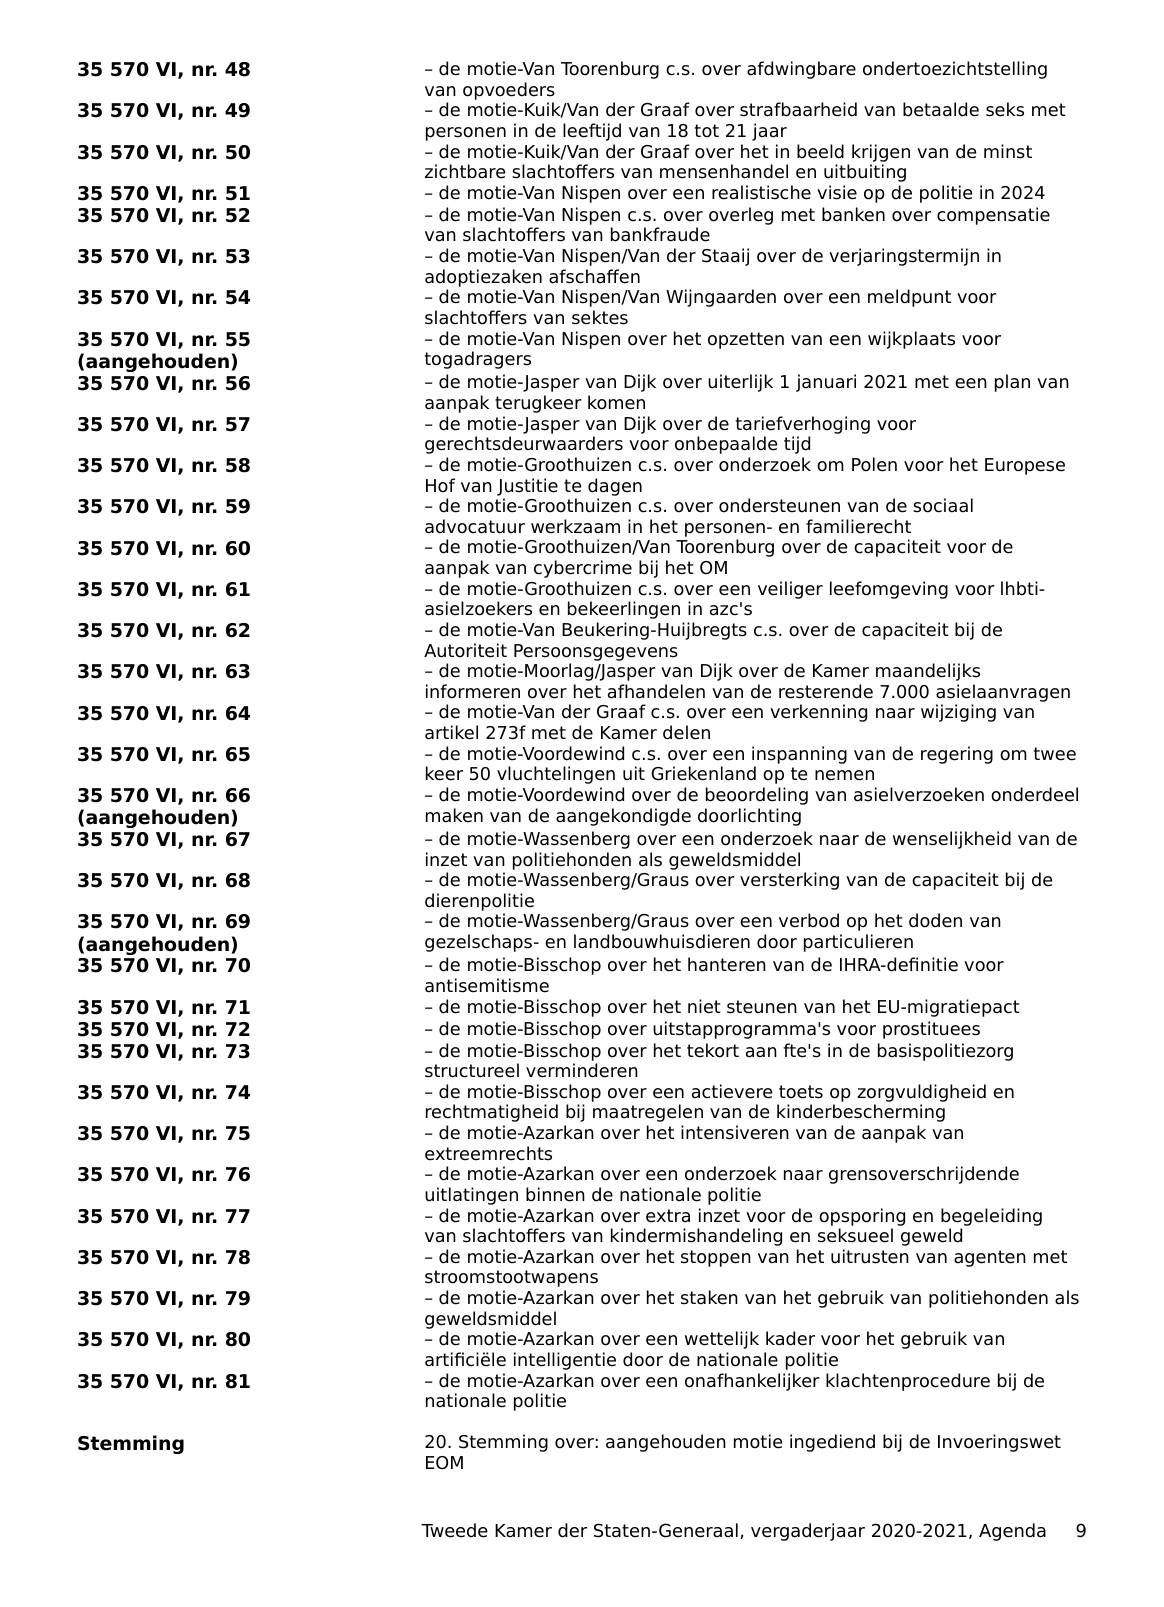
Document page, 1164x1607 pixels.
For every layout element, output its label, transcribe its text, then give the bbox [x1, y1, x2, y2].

table_cell [401, 785, 418, 829]
table_cell 35 570 VI, nr. 70 [77, 955, 401, 997]
table_cell – de motie-Groothuizen c.s. over een veiliger leefomgeving voor lhbti-asielzoekers en bekeerlingen in azc's [418, 579, 1087, 620]
table_cell 35 570 VI, nr. 55 (aangehouden) [77, 329, 401, 372]
table_cell [401, 620, 418, 661]
table_cell 35 570 VI, nr. 60 [77, 538, 401, 579]
table_cell – de motie-Azarkan over het stoppen van het uitrusten van agenten met stroomstootwapens [418, 1247, 1087, 1288]
table_cell [401, 183, 418, 205]
table_cell [401, 955, 418, 997]
table_cell 35 570 VI, nr. 77 [77, 1206, 401, 1247]
table_cell [401, 1329, 418, 1371]
table_cell [401, 496, 418, 537]
table_cell [77, 1412, 401, 1432]
table_cell – de motie-Van Nispen/Van der Staaij over de verjaringstermijn in adoptiezaken afschaffen [418, 246, 1087, 287]
table_cell [401, 1433, 418, 1474]
table_cell [401, 100, 418, 142]
table_cell [401, 246, 418, 287]
table_cell [401, 1371, 418, 1412]
table_cell 20. Stemming over: aangehouden motie ingediend bij de Invoeringswet EOM [418, 1433, 1087, 1474]
table_cell 35 570 VI, nr. 61 [77, 579, 401, 620]
table_cell – de motie-Groothuizen c.s. over ondersteunen van de sociaal advocatuur werkzaam in het personen- en familierecht [418, 496, 1087, 537]
table_cell – de motie-Wassenberg/Graus over een verbod op het doden van gezelschaps- en landbouwhuisdieren door particulieren [418, 911, 1087, 955]
table_cell 35 570 VI, nr. 66 (aangehouden) [77, 785, 401, 829]
table_cell – de motie-Van Nispen over een realistische visie op de politie in 2024 [418, 183, 1087, 205]
table_cell 35 570 VI, nr. 74 [77, 1082, 401, 1123]
table_cell – de motie-Van Nispen c.s. over overleg met banken over compensatie van slachtoffers van bankfraude [418, 205, 1087, 246]
table_cell – de motie-Van Beukering-Huijbregts c.s. over de capaciteit bij de Autoriteit Persoonsgegevens [418, 620, 1087, 661]
table_cell 35 570 VI, nr. 49 [77, 100, 401, 142]
table_cell 35 570 VI, nr. 57 [77, 414, 401, 455]
table_cell [401, 287, 418, 328]
table_cell – de motie-Wassenberg/Graus over versterking van de capaciteit bij de dierenpolitie [418, 870, 1087, 911]
table_cell – de motie-Moorlag/Jasper van Dijk over de Kamer maandelijks informeren over het afhandelen van de resterende 7.000 asielaanvragen [418, 661, 1087, 702]
table_cell – de motie-Kuik/Van der Graaf over strafbaarheid van betaalde seks met personen in de leeftijd van 18 tot 21 jaar [418, 100, 1087, 142]
table_cell 35 570 VI, nr. 48 [77, 59, 401, 100]
table_cell [401, 744, 418, 785]
table_cell [401, 373, 418, 414]
table_cell – de motie-Bisschop over een actievere toets op zorgvuldigheid en rechtmatigheid bij maatregelen van de kinderbescherming [418, 1082, 1087, 1123]
table_cell 35 570 VI, nr. 64 [77, 703, 401, 744]
table_cell [401, 829, 418, 870]
table_cell [401, 661, 418, 702]
table_cell [401, 703, 418, 744]
table_cell – de motie-Azarkan over extra inzet voor de opsporing en begeleiding van slachtoffers van kindermishandeling en seksueel geweld [418, 1206, 1087, 1247]
table_cell [401, 1247, 418, 1288]
table_cell 35 570 VI, nr. 78 [77, 1247, 401, 1288]
table_cell [401, 1288, 418, 1329]
table_cell 35 570 VI, nr. 79 [77, 1288, 401, 1329]
table_cell 35 570 VI, nr. 52 [77, 205, 401, 246]
table_cell [401, 1123, 418, 1164]
table_cell – de motie-Van Nispen over het opzetten van een wijkplaats voor togadragers [418, 329, 1087, 372]
table_cell [401, 870, 418, 911]
table_cell – de motie-Azarkan over een onafhankelijker klachtenprocedure bij de nationale politie [418, 1371, 1087, 1412]
table_cell – de motie-Bisschop over het hanteren van de IHRA-definitie voor antisemitisme [418, 955, 1087, 997]
table_cell 35 570 VI, nr. 71 [77, 997, 401, 1019]
table_cell [401, 1412, 418, 1432]
table_cell 35 570 VI, nr. 59 [77, 496, 401, 537]
table_cell 35 570 VI, nr. 58 [77, 455, 401, 496]
table_cell – de motie-Azarkan over een onderzoek naar grensoverschrijdende uitlatingen binnen de nationale politie [418, 1164, 1087, 1206]
table_cell [401, 579, 418, 620]
table_cell – de motie-Van Nispen/Van Wijngaarden over een meldpunt voor slachtoffers van sektes [418, 287, 1087, 328]
table_cell – de motie-Azarkan over het staken van het gebruik van politiehonden als geweldsmiddel [418, 1288, 1087, 1329]
table_cell 35 570 VI, nr. 67 [77, 829, 401, 870]
table_cell 35 570 VI, nr. 53 [77, 246, 401, 287]
table_cell 35 570 VI, nr. 69 (aangehouden) [77, 911, 401, 955]
table_cell [401, 142, 418, 183]
table_cell – de motie-Groothuizen/Van Toorenburg over de capaciteit voor de aanpak van cybercrime bij het OM [418, 538, 1087, 579]
table_cell [401, 538, 418, 579]
table_cell – de motie-Jasper van Dijk over uiterlijk 1 januari 2021 met een plan van aanpak terugkeer komen [418, 373, 1087, 414]
table_cell 35 570 VI, nr. 80 [77, 1329, 401, 1371]
table_cell – de motie-Bisschop over het tekort aan fte's in de basispolitiezorg structureel verminderen [418, 1041, 1087, 1082]
table_cell [401, 205, 418, 246]
table_cell – de motie-Bisschop over uitstapprogramma's voor prostituees [418, 1019, 1087, 1041]
table_cell – de motie-Voordewind c.s. over een inspanning van de regering om twee keer 50 vluchtelingen uit Griekenland op te nemen [418, 744, 1087, 785]
table_cell [401, 1164, 418, 1206]
table_cell [401, 997, 418, 1019]
table_cell [401, 1019, 418, 1041]
table_cell 35 570 VI, nr. 68 [77, 870, 401, 911]
table_cell – de motie-Bisschop over het niet steunen van het EU-migratiepact [418, 997, 1087, 1019]
table_cell 35 570 VI, nr. 54 [77, 287, 401, 328]
table_cell [401, 414, 418, 455]
table_cell – de motie-Kuik/Van der Graaf over het in beeld krijgen van de minst zichtbare slachtoffers van mensenhandel en uitbuiting [418, 142, 1087, 183]
table_cell [401, 329, 418, 372]
table_cell 35 570 VI, nr. 73 [77, 1041, 401, 1082]
table_cell [401, 1082, 418, 1123]
table_cell – de motie-Van der Graaf c.s. over een verkenning naar wijziging van artikel 273f met de Kamer delen [418, 703, 1087, 744]
table_cell 35 570 VI, nr. 81 [77, 1371, 401, 1412]
table_cell 35 570 VI, nr. 75 [77, 1123, 401, 1164]
table_cell [401, 59, 418, 100]
table_cell 35 570 VI, nr. 51 [77, 183, 401, 205]
table_cell [401, 1206, 418, 1247]
table_cell 35 570 VI, nr. 50 [77, 142, 401, 183]
table_cell 35 570 VI, nr. 63 [77, 661, 401, 702]
table_cell 35 570 VI, nr. 72 [77, 1019, 401, 1041]
table_cell 35 570 VI, nr. 62 [77, 620, 401, 661]
table_cell – de motie-Van Toorenburg c.s. over afdwingbare ondertoezichtstelling van opvoeders [418, 59, 1087, 100]
table_cell – de motie-Azarkan over een wettelijk kader voor het gebruik van artificiële intelligentie door de nationale politie [418, 1329, 1087, 1371]
table_cell – de motie-Azarkan over het intensiveren van de aanpak van extreemrechts [418, 1123, 1087, 1164]
table_cell [418, 1412, 1087, 1432]
table_cell 35 570 VI, nr. 65 [77, 744, 401, 785]
table_cell – de motie-Jasper van Dijk over de tariefverhoging voor gerechtsdeurwaarders voor onbepaalde tijd [418, 414, 1087, 455]
table_cell Stemming [77, 1433, 401, 1474]
table_cell 35 570 VI, nr. 56 [77, 373, 401, 414]
table_cell [401, 911, 418, 955]
table_cell – de motie-Wassenberg over een onderzoek naar de wenselijkheid van de inzet van politiehonden als geweldsmiddel [418, 829, 1087, 870]
table_cell – de motie-Groothuizen c.s. over onderzoek om Polen voor het Europese Hof van Justitie te dagen [418, 455, 1087, 496]
table_cell [401, 1041, 418, 1082]
table_cell – de motie-Voordewind over de beoordeling van asielverzoeken onderdeel maken van de aangekondigde doorlichting [418, 785, 1087, 829]
table_cell [401, 455, 418, 496]
table_cell 35 570 VI, nr. 76 [77, 1164, 401, 1206]
